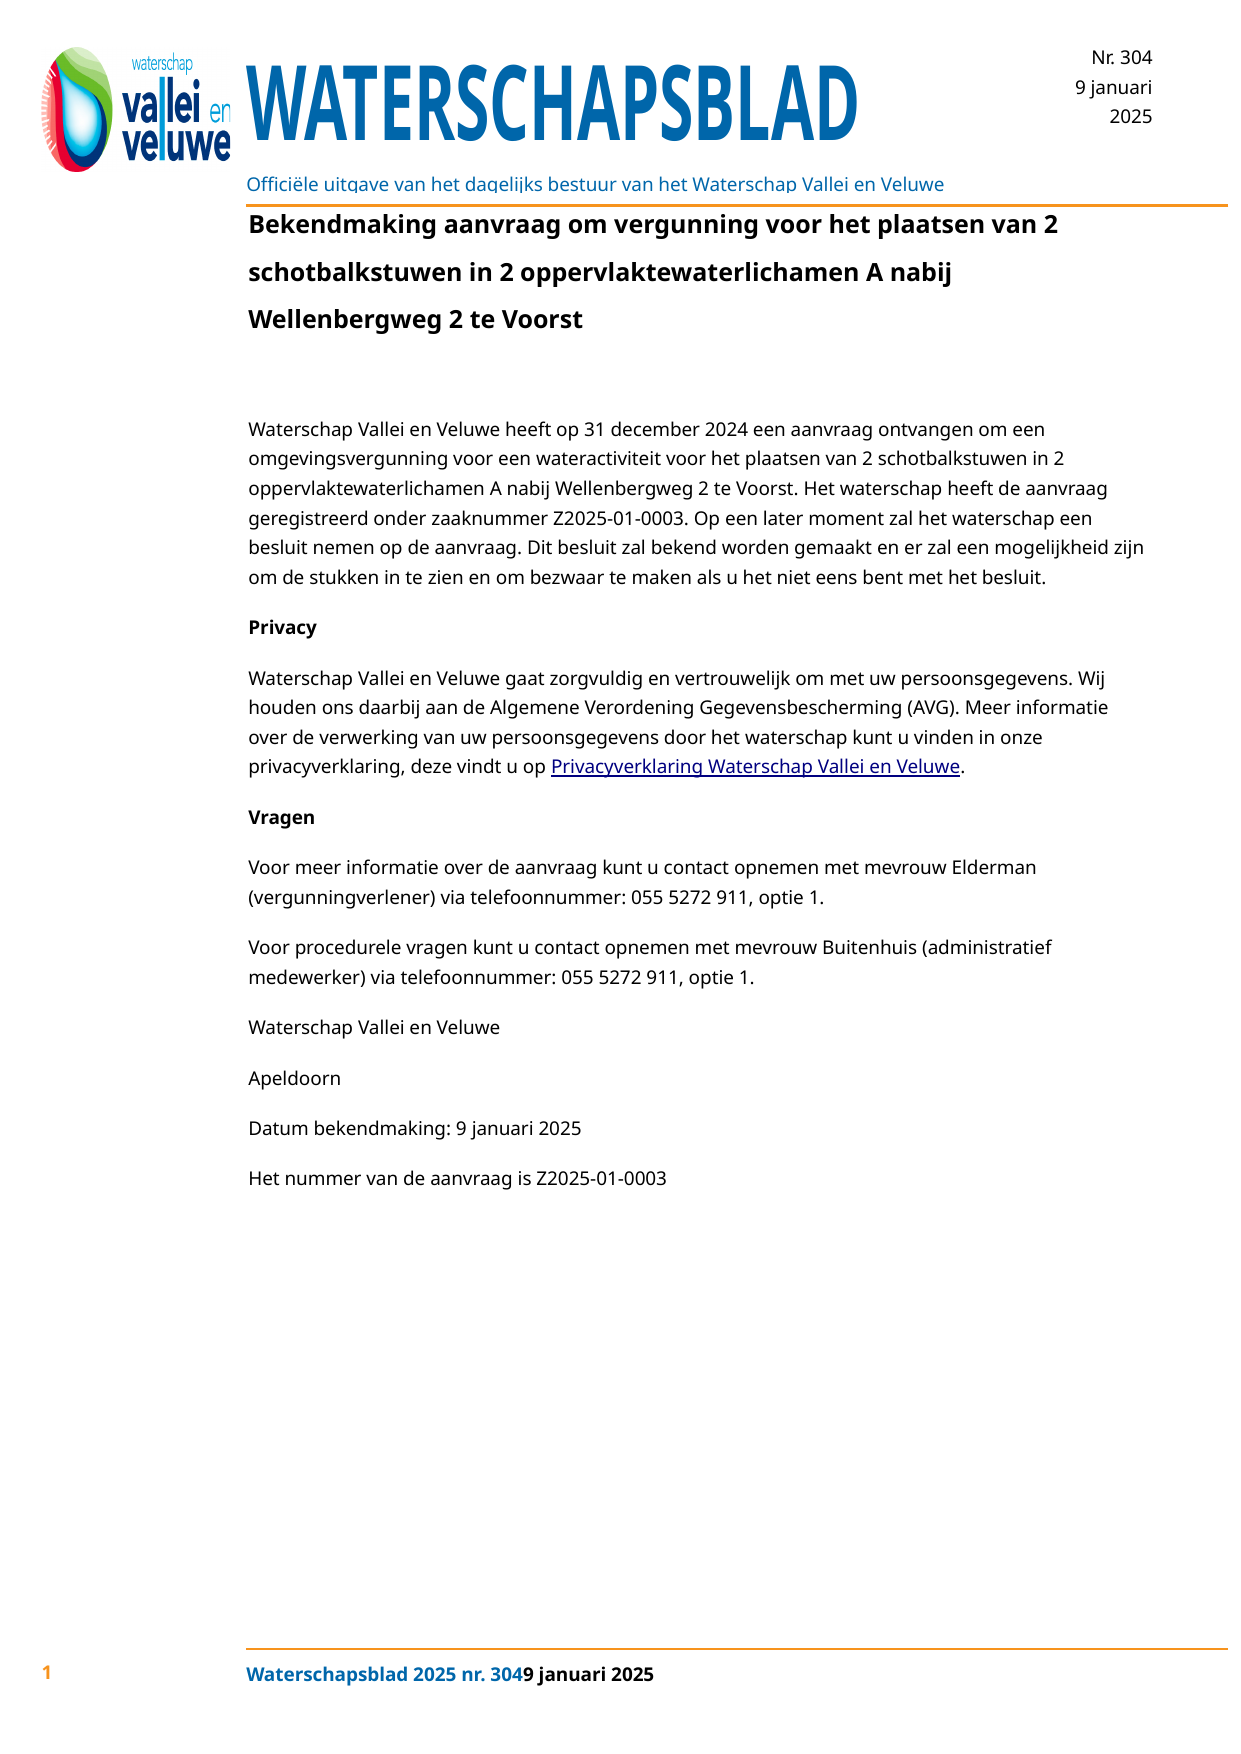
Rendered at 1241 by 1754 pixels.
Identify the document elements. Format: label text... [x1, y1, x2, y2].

text Het nummer van de aanvraag is Z2025-01-0003 [248, 1166, 1152, 1191]
text Datum bekendmaking: 9 januari 2025 [248, 1115, 1152, 1141]
text Waterschap Vallei en Veluwe gaat zorgvuldig en vertrouwelijk om met uw persoonsgegevens. Wij houden ons daarbij aan de Algemene Verordening Gegevensbescherming (AVG). Meer informatie over de verwerking van uw persoonsgegevens door het waterschap kunt u vinden in onze privacyverklaring, deze vindt u op Privacyverklaring Waterschap Vallei en Veluwe. [248, 665, 1152, 779]
text Vragen [248, 804, 1152, 829]
text Apeldoorn [248, 1065, 1152, 1090]
text Privacy [248, 614, 1152, 640]
text Voor procedurele vragen kunt u contact opnemen met mevrouw Buitenhuis (administratief medewerker) via telefoonnummer: 055 5272 911, optie 1. [248, 934, 1152, 989]
picture [41, 47, 231, 172]
text Bekendmaking aanvraag om vergunning voor het plaatsen van 2 schotbalkstuwen in 2 oppervlaktewaterlichamen A nabij Wellenbergweg 2 te Voorst [248, 207, 1152, 336]
text Waterschap Vallei en Veluwe heeft op 31 december 2024 een aanvraag ontvangen om een omgevingsvergunning voor een wateractiviteit voor het plaatsen van 2 schotbalkstuwen in 2 oppervlaktewaterlichamen A nabij Wellenbergweg 2 te Voorst. Het waterschap heeft de aanvraag geregistreerd onder zaaknummer Z2025-01-0003. Op een later moment zal het waterschap een besluit nemen op de aanvraag. Dit besluit zal bekend worden gemaakt en er zal een mogelijkheid zijn om de stukken in te zien en om bezwaar te maken als u het niet eens bent met het besluit. [248, 416, 1152, 589]
text Voor meer informatie over de aanvraag kunt u contact opnemen met mevrouw Elderman (vergunningverlener) via telefoonnummer: 055 5272 911, optie 1. [248, 854, 1152, 909]
text Waterschap Vallei en Veluwe [248, 1014, 1152, 1040]
